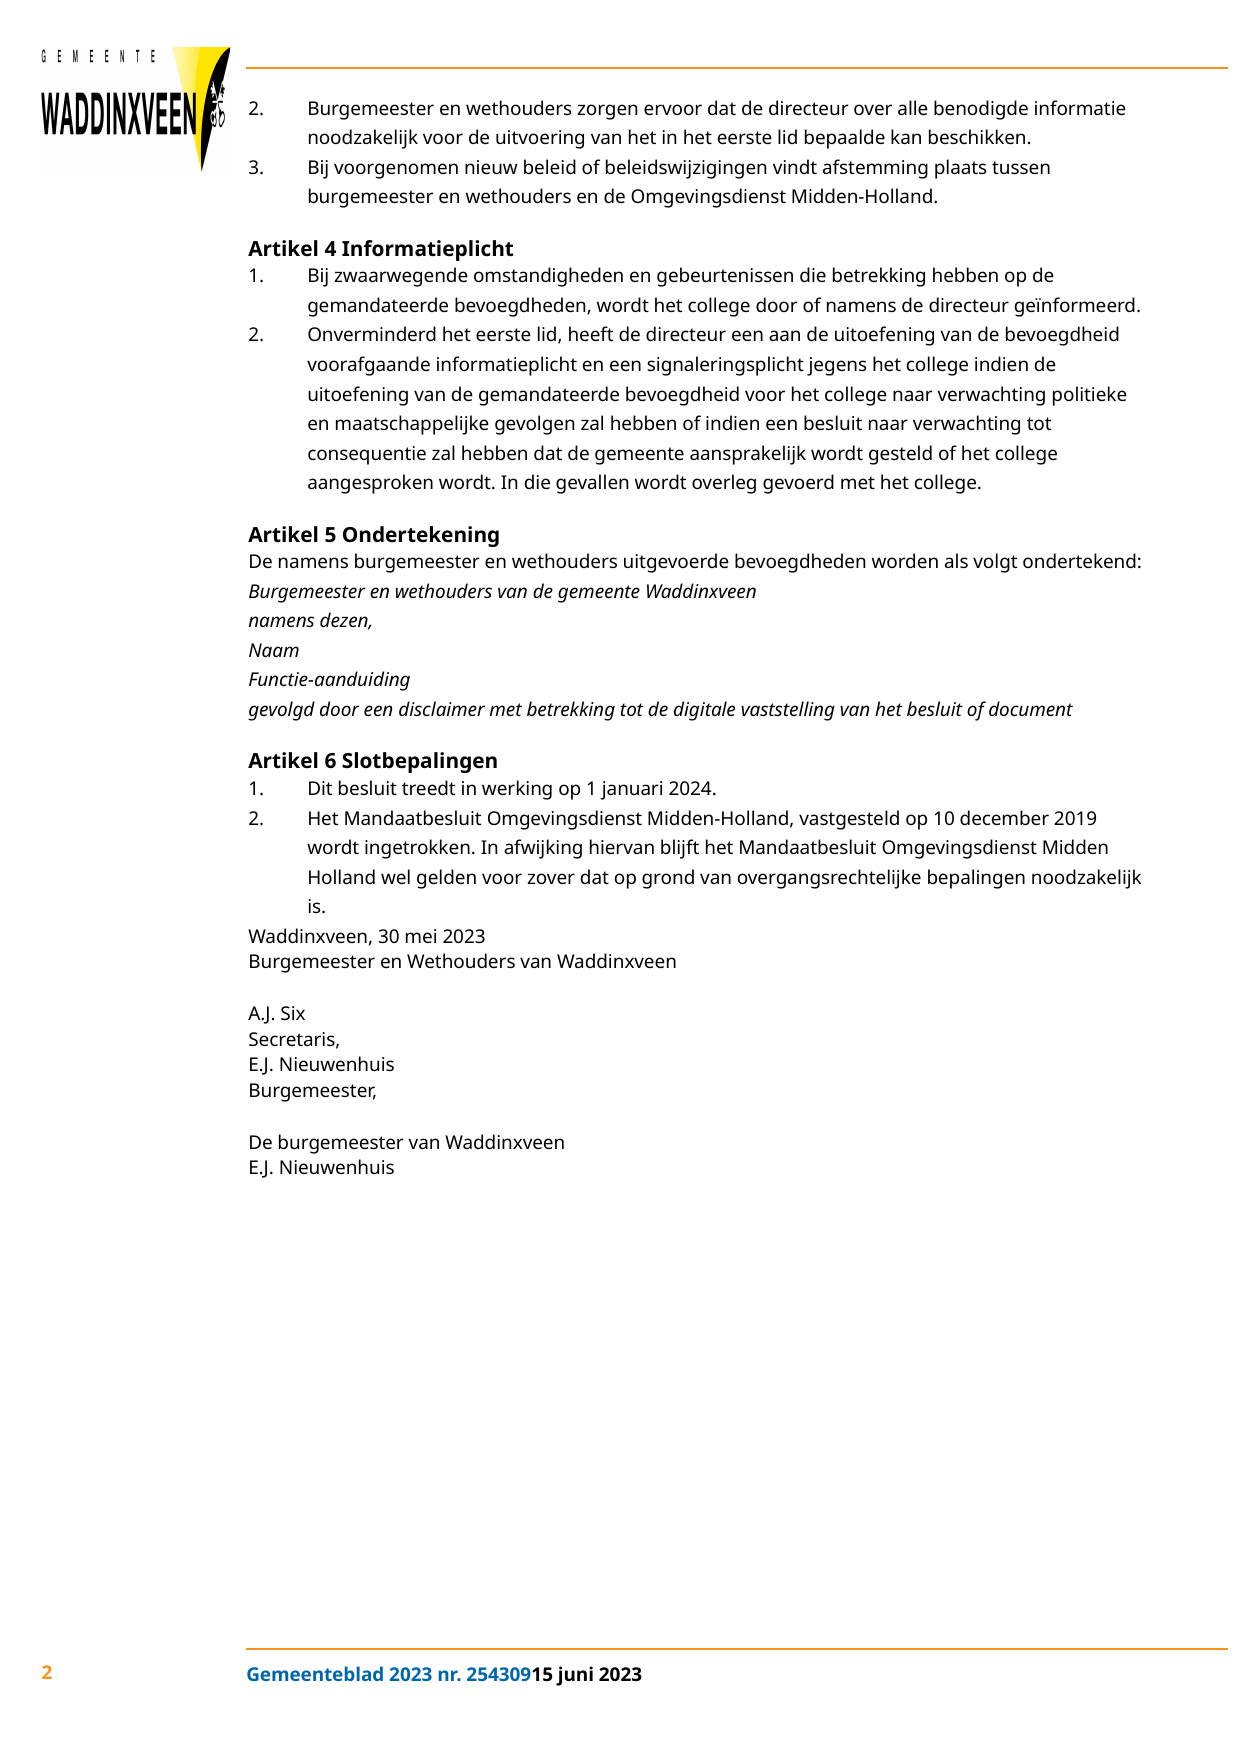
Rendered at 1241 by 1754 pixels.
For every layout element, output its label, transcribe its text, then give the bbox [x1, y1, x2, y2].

list Dit besluit treedt in werking op 1 januari 2024. [248, 775, 1152, 801]
text Burgemeester, [248, 1077, 1152, 1103]
text De namens burgemeester en wethouders uitgevoerde bevoegdheden worden als volgt ondertekend: [248, 548, 1152, 574]
list Onverminderd het eerste lid, heeft de directeur een aan de uitoefening van de bevoegdheid voorafgaande informatieplicht en een signaleringsplicht jegens het college indien de uitoefening van de gemandateerde bevoegdheid voor het college naar verwachting politieke en maatschappelijke gevolgen zal hebben of indien een besluit naar verwachting tot consequentie zal hebben dat de gemeente aansprakelijk wordt gesteld of het college aangesproken wordt. In die gevallen wordt overleg gevoerd met het college. [248, 322, 1152, 495]
text Secretaris, [248, 1026, 1152, 1052]
picture [41, 47, 231, 172]
text A.J. Six [248, 1000, 1152, 1026]
text De burgemeester van Waddinxveen [248, 1129, 1152, 1154]
text gevolgd door een disclaimer met betrekking tot de digitale vaststelling van het besluit of document [248, 696, 1152, 722]
text E.J. Nieuwenhuis [248, 1052, 1152, 1077]
text E.J. Nieuwenhuis [248, 1154, 1152, 1180]
text Naam [248, 637, 1152, 663]
list Bij voorgenomen nieuw beleid of beleidswijzigingen vindt afstemming plaats tussen burgemeester en wethouders en de Omgevingsdienst Midden-Holland. [248, 154, 1152, 209]
text Waddinxveen, 30 mei 2023 [248, 923, 1152, 949]
text namens dezen, [248, 607, 1152, 633]
list Burgemeester en wethouders zorgen ervoor dat de directeur over alle benodigde informatie noodzakelijk voor de uitvoering van het in het eerste lid bepaalde kan beschikken. [248, 95, 1152, 150]
text Burgemeester en Wethouders van Waddinxveen [248, 949, 1152, 974]
list Bij zwaarwegende omstandigheden en gebeurtenissen die betrekking hebben op de gemandateerde bevoegdheden, wordt het college door of namens de directeur geïnformeerd. [248, 262, 1152, 318]
text Burgemeester en wethouders van de gemeente Waddinxveen [248, 578, 1152, 604]
list Het Mandaatbesluit Omgevingsdienst Midden-Holland, vastgesteld op 10 december 2019 wordt ingetrokken. In afwijking hiervan blijft het Mandaatbesluit Omgevingsdienst Midden Holland wel gelden voor zover dat op grond van overgangsrechtelijke bepalingen noodzakelijk is. [248, 805, 1152, 919]
text Artikel 6 Slotbepalingen [248, 747, 1152, 775]
text Functie-aanduiding [248, 667, 1152, 692]
text Artikel 5 Ondertekening [248, 520, 1152, 548]
text Artikel 4 Informatieplicht [248, 234, 1152, 262]
